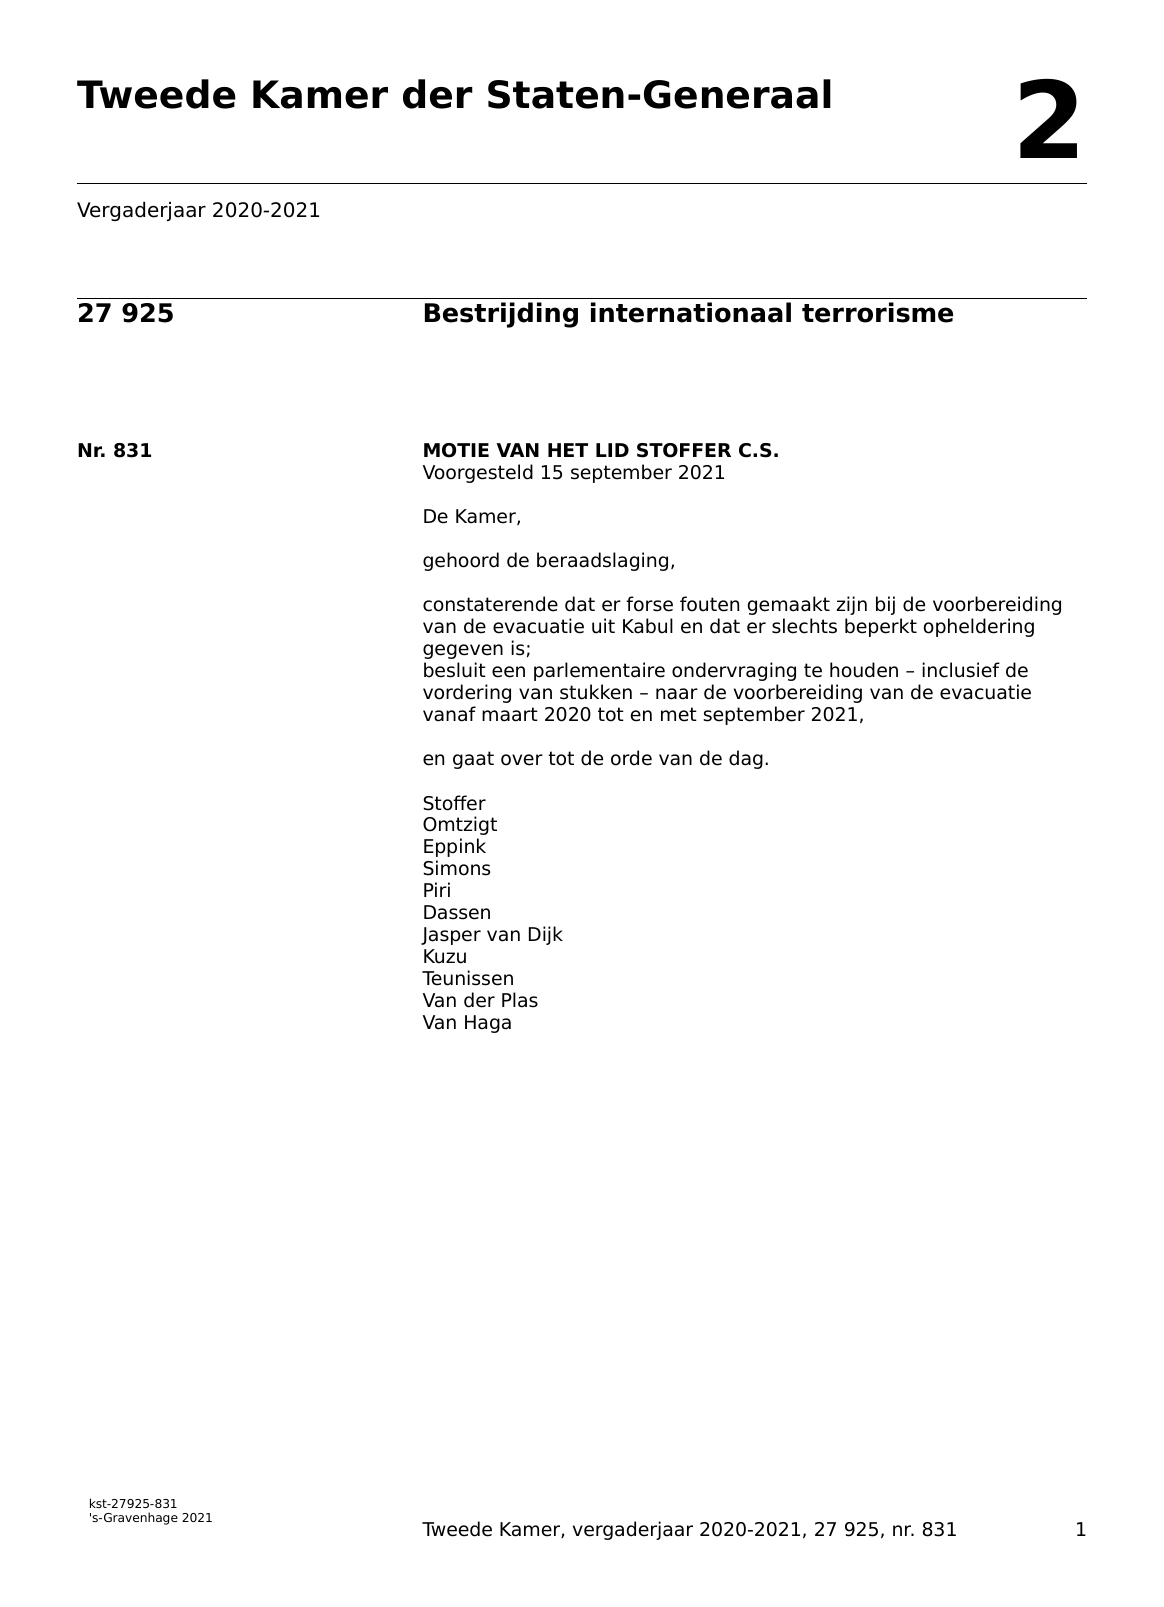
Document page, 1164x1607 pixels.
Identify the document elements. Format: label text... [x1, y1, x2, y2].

text kst-27925-831 [88, 1497, 323, 1511]
text gehoord de beraadslaging, [422, 550, 1087, 572]
text Stoffer [422, 792, 1087, 814]
text en gaat over tot de orde van de dag. [422, 748, 1087, 770]
table_header 2 [886, 59, 1087, 183]
text Dassen [422, 902, 1087, 924]
text Teunissen [422, 968, 1087, 990]
text constaterende dat er forse fouten gemaakt zijn bij de voorbereiding van de evacuatie uit Kabul en dat er slechts beperkt opheldering gegeven is; [422, 594, 1087, 660]
text Simons [422, 858, 1087, 880]
text Voorgesteld 15 september 2021 [422, 462, 1087, 484]
text Van Haga [422, 1012, 1087, 1034]
text besluit een parlementaire ondervraging te houden – inclusief de vordering van stukken – naar de voorbereiding van de evacuatie vanaf maart 2020 tot en met september 2021, [422, 660, 1087, 726]
text 's-Gravenhage 2021 [88, 1511, 323, 1525]
text Piri [422, 880, 1087, 902]
text Van der Plas [422, 990, 1087, 1012]
text Omtzigt [422, 814, 1087, 836]
table_header Tweede Kamer der Staten-Generaal [77, 59, 886, 183]
text Kuzu [422, 946, 1087, 968]
text Jasper van Dijk [422, 924, 1087, 946]
subtitle 27 925 Bestrijding internationaal terrorisme [77, 299, 1087, 329]
text Eppink [422, 836, 1087, 858]
text De Kamer, [422, 506, 1087, 528]
table_cell Vergaderjaar 2020-2021 [77, 184, 1087, 298]
subtitle Nr. 831 MOTIE VAN HET LID STOFFER C.S. [77, 440, 1087, 462]
